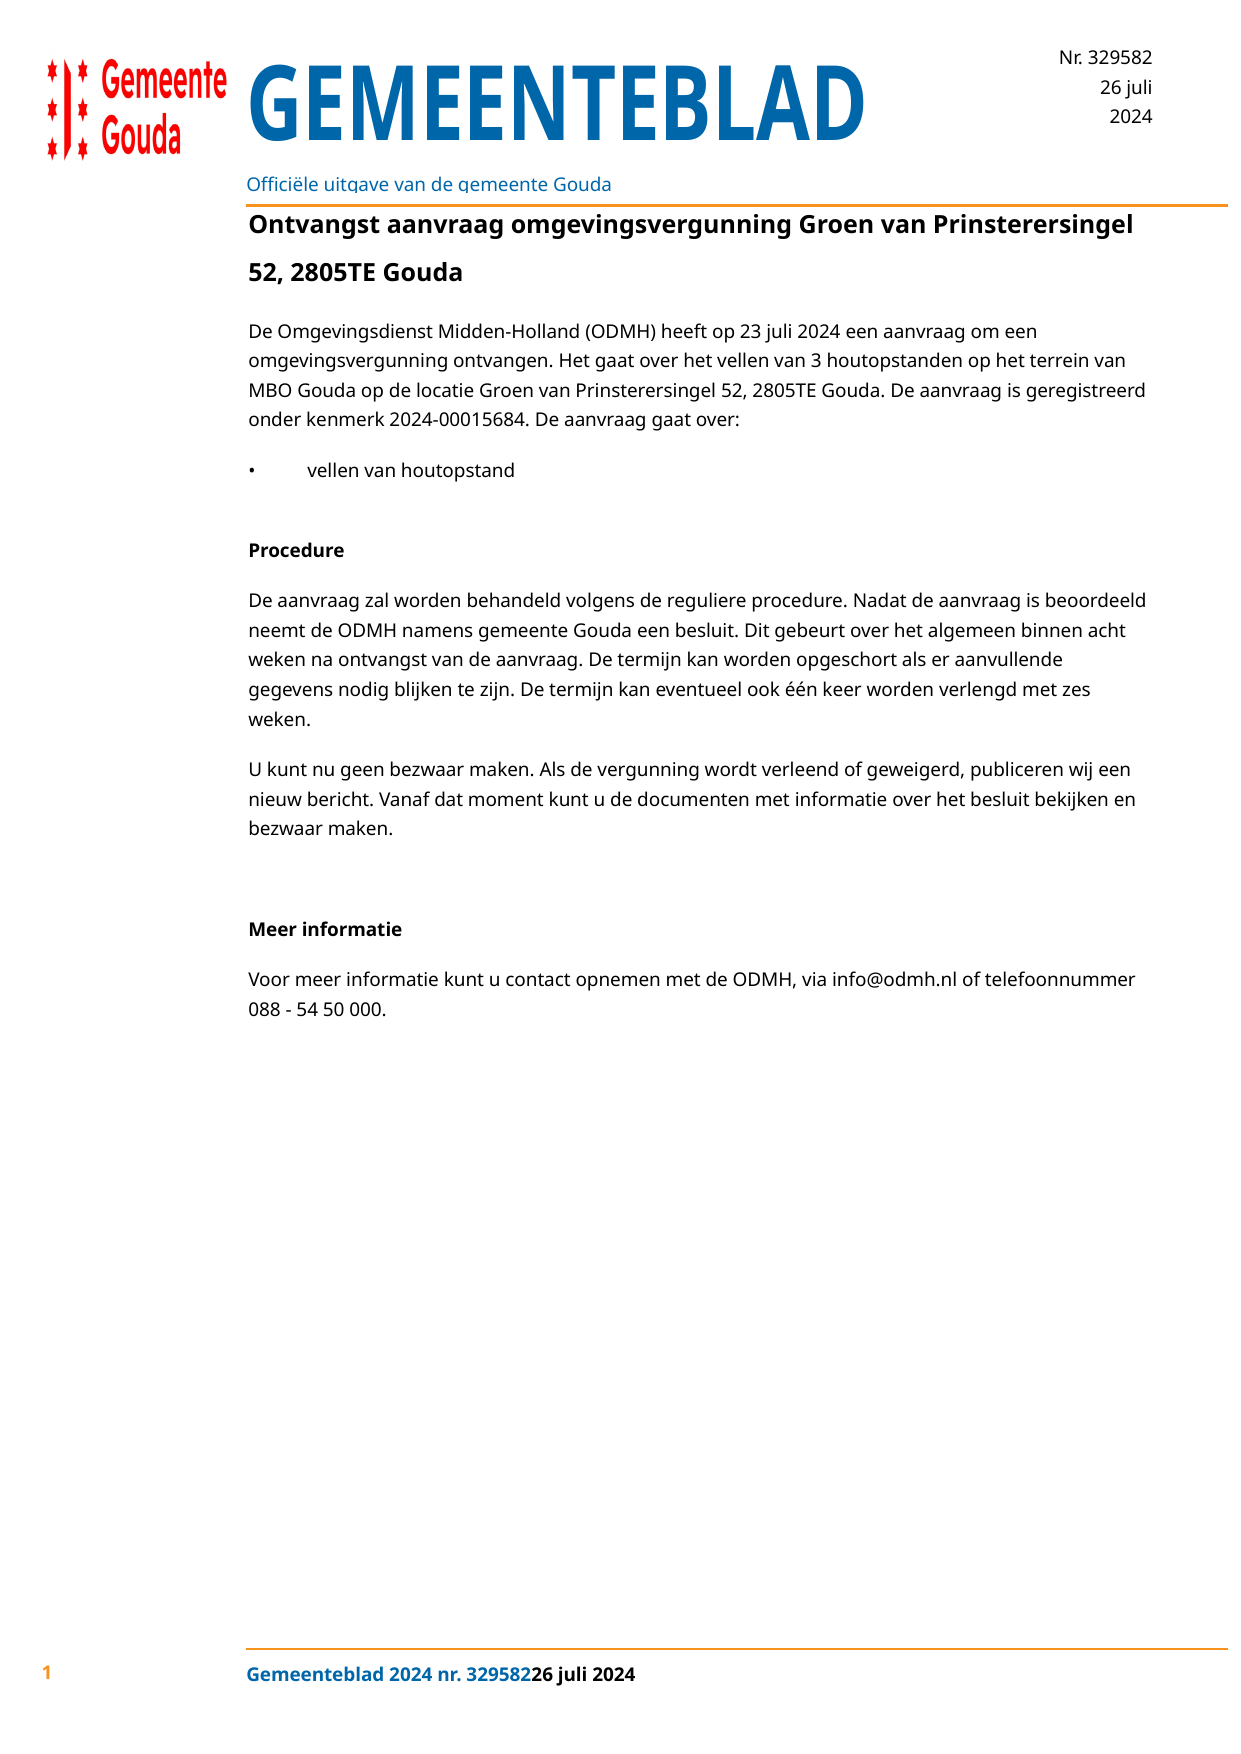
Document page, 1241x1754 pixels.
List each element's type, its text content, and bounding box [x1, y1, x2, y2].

text Ontvangst aanvraag omgevingsvergunning Groen van Prinsterersingel 52, 2805TE Gouda [248, 207, 1152, 288]
text De Omgevingsdienst Midden-Holland (ODMH) heeft op 23 juli 2024 een aanvraag om een omgevingsvergunning ontvangen. Het gaat over het vellen van 3 houtopstanden op het terrein van MBO Gouda op de locatie Groen van Prinsterersingel 52, 2805TE Gouda. De aanvraag is geregistreerd onder kenmerk 2024-00015684. De aanvraag gaat over: [248, 318, 1152, 432]
picture [41, 47, 231, 172]
text Procedure [248, 537, 1152, 563]
text De aanvraag zal worden behandeld volgens de reguliere procedure. Nadat de aanvraag is beoordeeld neemt de ODMH namens gemeente Gouda een besluit. Dit gebeurt over het algemeen binnen acht weken na ontvangst van de aanvraag. De termijn kan worden opgeschort als er aanvullende gegevens nodig blijken te zijn. De termijn kan eventueel ook één keer worden verlengd met zes weken. [248, 587, 1152, 732]
list vellen van houtopstand [248, 457, 1152, 483]
text U kunt nu geen bezwaar maken. Als de vergunning wordt verleend of geweigerd, publiceren wij een nieuw bericht. Vanaf dat moment kunt u de documenten met informatie over het besluit bekijken en bezwaar maken. [248, 756, 1152, 841]
text Voor meer informatie kunt u contact opnemen met de ODMH, via info@odmh.nl of telefoonnummer 088 - 54 50 000. [248, 967, 1152, 1022]
text Meer informatie [248, 916, 1152, 942]
